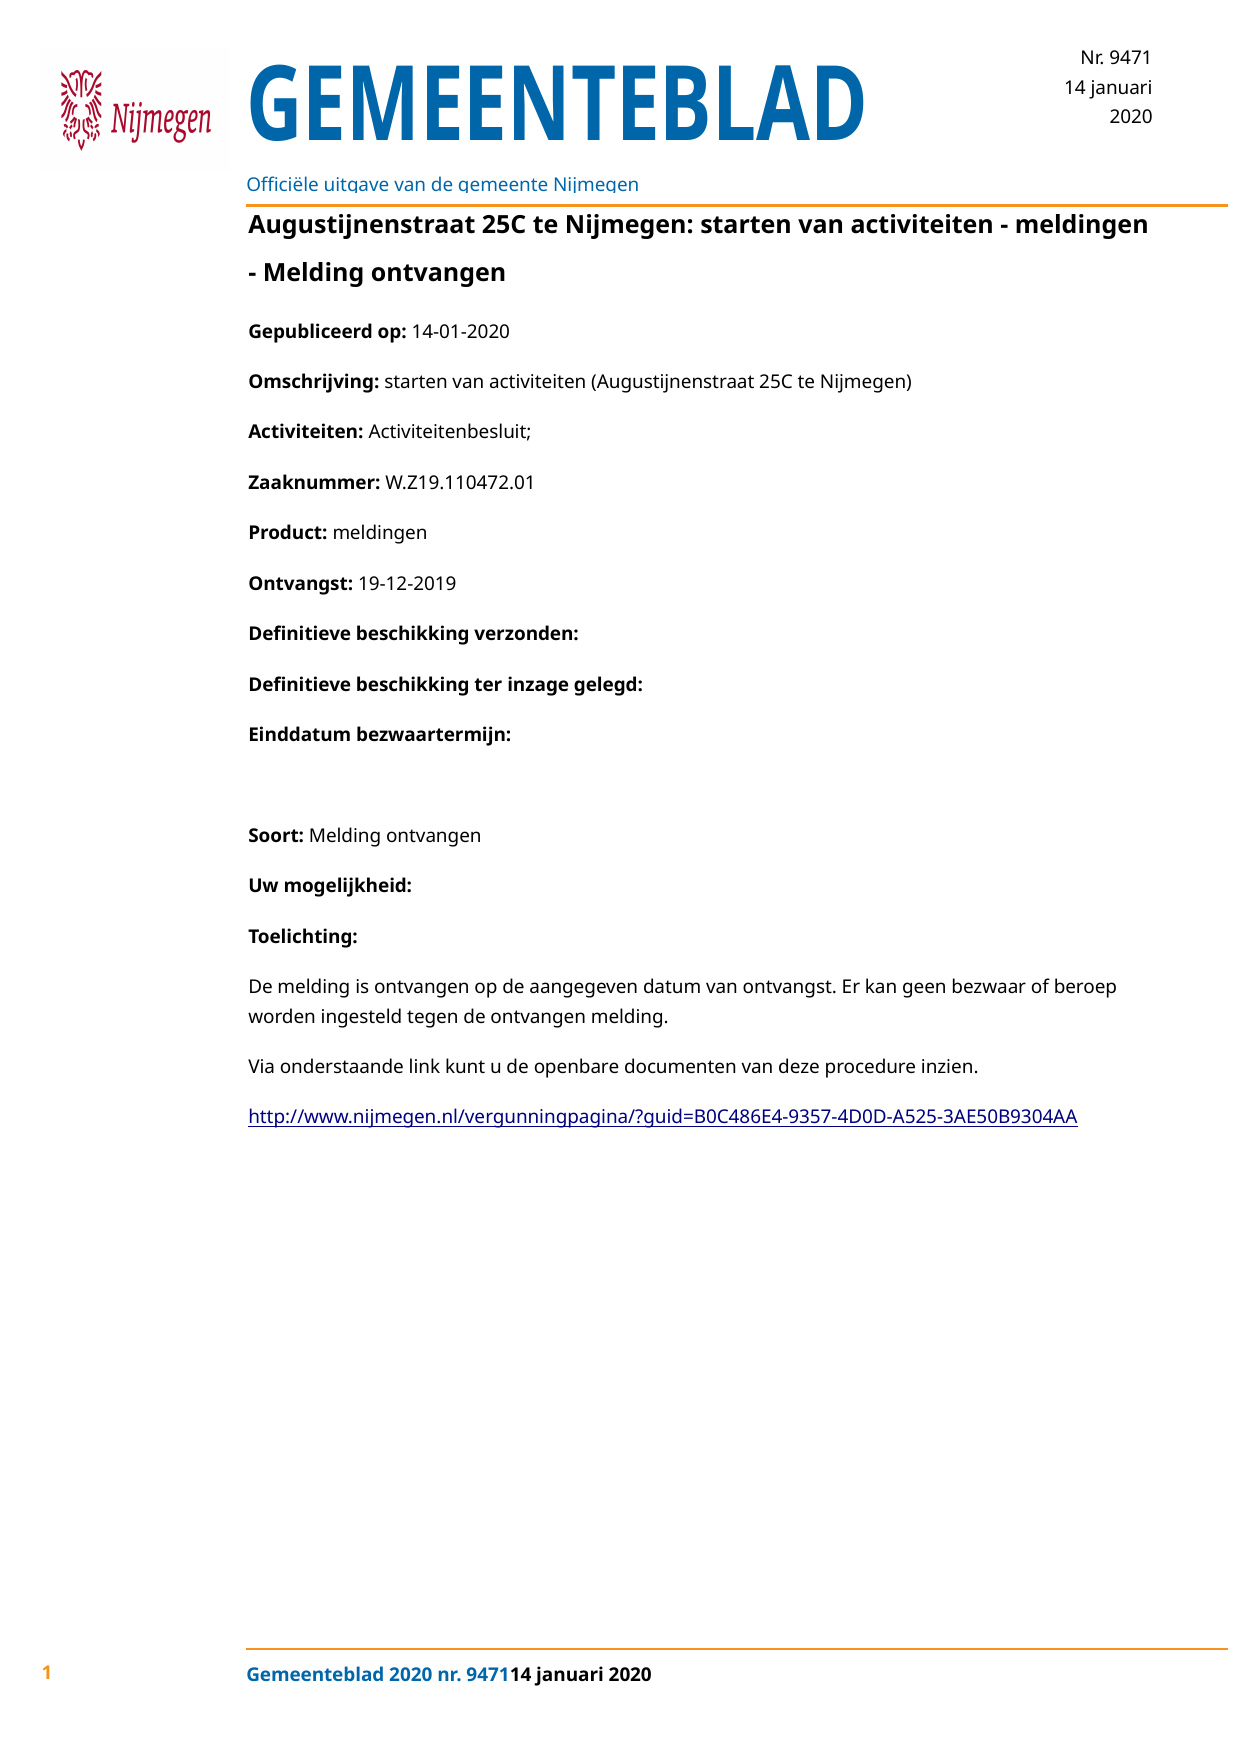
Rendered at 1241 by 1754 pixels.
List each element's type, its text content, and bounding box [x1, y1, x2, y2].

picture [41, 47, 231, 172]
text Activiteiten: Activiteitenbesluit; [248, 419, 1152, 444]
text Definitieve beschikking verzonden: [248, 620, 1152, 646]
text Omschrijving: starten van activiteiten (Augustijnenstraat 25C te Nijmegen) [248, 368, 1152, 394]
text Product: meldingen [248, 519, 1152, 545]
text Einddatum bezwaartermijn: [248, 721, 1152, 747]
text Definitieve beschikking ter inzage gelegd: [248, 671, 1152, 697]
text Uw mogelijkheid: [248, 872, 1152, 898]
text http://www.nijmegen.nl/vergunningpagina/?guid=B0C486E4-9357-4D0D-A525-3AE50B9304AA [248, 1104, 1152, 1129]
text Via onderstaande link kunt u de openbare documenten van deze procedure inzien. [248, 1053, 1152, 1079]
text Gepubliceerd op: 14-01-2020 [248, 318, 1152, 344]
text Soort: Melding ontvangen [248, 822, 1152, 848]
text Augustijnenstraat 25C te Nijmegen: starten van activiteiten - meldingen - Melding ontvangen [248, 207, 1152, 288]
text Toelichting: [248, 923, 1152, 949]
text Ontvangst: 19-12-2019 [248, 570, 1152, 596]
text Zaaknummer: W.Z19.110472.01 [248, 469, 1152, 495]
text De melding is ontvangen op de aangegeven datum van ontvangst. Er kan geen bezwaar of beroep worden ingesteld tegen de ontvangen melding. [248, 973, 1152, 1029]
